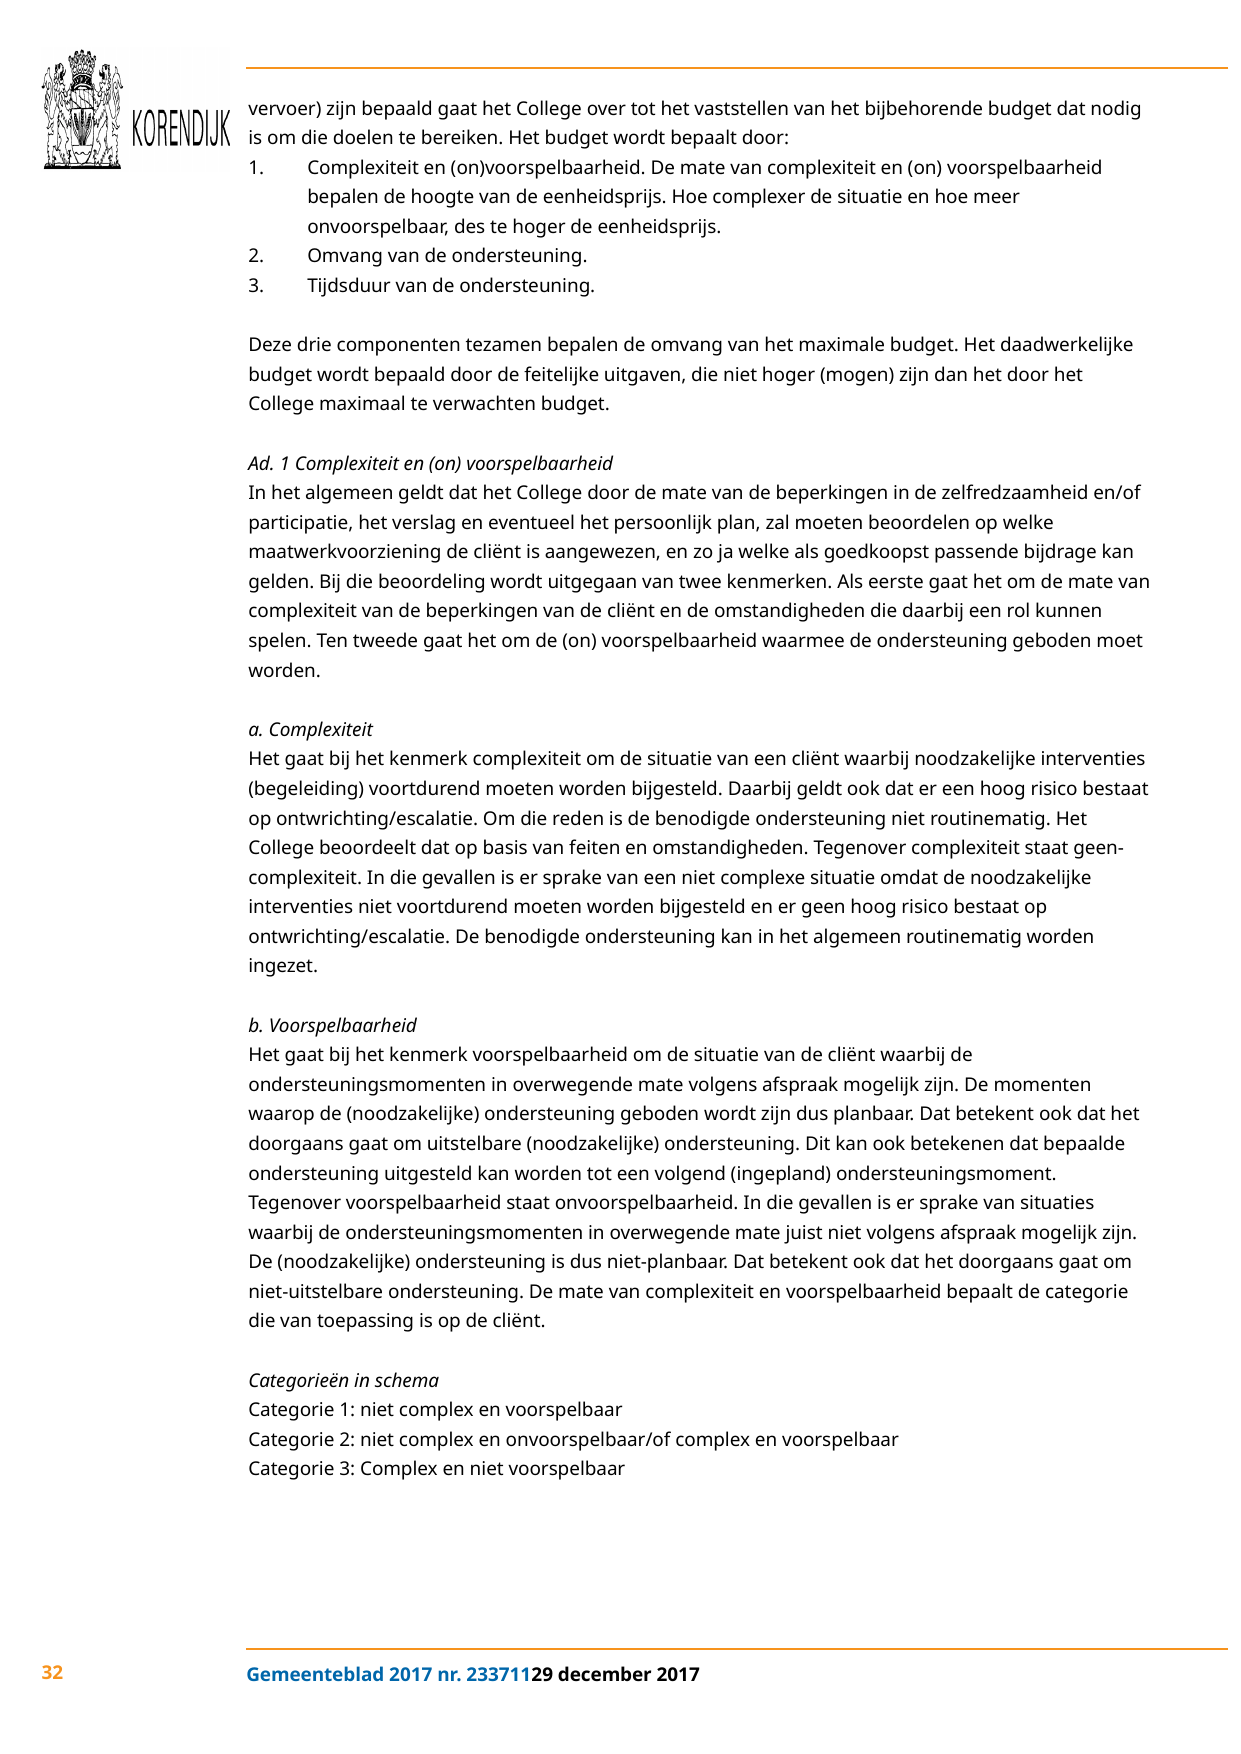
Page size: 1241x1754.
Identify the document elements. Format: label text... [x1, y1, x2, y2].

list Tijdsduur van de ondersteuning. [248, 272, 1152, 298]
text Ad. 1 Complexiteit en (on) voorspelbaarheid [248, 450, 1152, 476]
list Omvang van de ondersteuning. [248, 243, 1152, 268]
text In het algemeen geldt dat het College door de mate van de beperkingen in de zelfredzaamheid en/of participatie, het verslag en eventueel het persoonlijk plan, zal moeten beoordelen op welke maatwerkvoorziening de cliënt is aangewezen, en zo ja welke als goedkoopst passende bijdrage kan gelden. Bij die beoordeling wordt uitgegaan van twee kenmerken. Als eerste gaat het om de mate van complexiteit van de beperkingen van de cliënt en de omstandigheden die daarbij een rol kunnen spelen. Ten tweede gaat het om de (on) voorspelbaarheid waarmee de ondersteuning geboden moet worden. [248, 479, 1152, 683]
picture [41, 47, 231, 172]
text b. Voorspelbaarheid [248, 1012, 1152, 1038]
text Deze drie componenten tezamen bepalen de omvang van het maximale budget. Het daadwerkelijke budget wordt bepaald door de feitelijke uitgaven, die niet hoger (mogen) zijn dan het door het College maximaal te verwachten budget. [248, 331, 1152, 416]
text Het gaat bij het kenmerk voorspelbaarheid om de situatie van de cliënt waarbij de ondersteuningsmomenten in overwegende mate volgens afspraak mogelijk zijn. De momenten waarop de (noodzakelijke) ondersteuning geboden wordt zijn dus planbaar. Dat betekent ook dat het doorgaans gaat om uitstelbare (noodzakelijke) ondersteuning. Dit kan ook betekenen dat bepaalde ondersteuning uitgesteld kan worden tot een volgend (ingepland) ondersteuningsmoment. Tegenover voorspelbaarheid staat onvoorspelbaarheid. In die gevallen is er sprake van situaties waarbij de ondersteuningsmomenten in overwegende mate juist niet volgens afspraak mogelijk zijn. De (noodzakelijke) ondersteuning is dus niet-planbaar. Dat betekent ook dat het doorgaans gaat om niet-uitstelbare ondersteuning. De mate van complexiteit en voorspelbaarheid bepaalt de categorie die van toepassing is op de cliënt. [248, 1041, 1152, 1333]
text Categorieën in schema [248, 1367, 1152, 1393]
text Categorie 1: niet complex en voorspelbaar [248, 1396, 1152, 1422]
list Complexiteit en (on)voorspelbaarheid. De mate van complexiteit en (on) voorspelbaarheid bepalen de hoogte van de eenheidsprijs. Hoe complexer de situatie en hoe meer onvoorspelbaar, des te hoger de eenheidsprijs. [248, 154, 1152, 239]
text Categorie 3: Complex en niet voorspelbaar [248, 1456, 1152, 1481]
text Categorie 2: niet complex en onvoorspelbaar/of complex en voorspelbaar [248, 1426, 1152, 1452]
text a. Complexiteit [248, 716, 1152, 742]
text Het gaat bij het kenmerk complexiteit om de situatie van een cliënt waarbij noodzakelijke interventies (begeleiding) voortdurend moeten worden bijgesteld. Daarbij geldt ook dat er een hoog risico bestaat op ontwrichting/escalatie. Om die reden is de benodigde ondersteuning niet routinematig. Het College beoordeelt dat op basis van feiten en omstandigheden. Tegenover complexiteit staat geen-complexiteit. In die gevallen is er sprake van een niet complexe situatie omdat de noodzakelijke interventies niet voortdurend moeten worden bijgesteld en er geen hoog risico bestaat op ontwrichting/escalatie. De benodigde ondersteuning kan in het algemeen routinematig worden ingezet. [248, 746, 1152, 978]
text vervoer) zijn bepaald gaat het College over tot het vaststellen van het bijbehorende budget dat nodig is om die doelen te bereiken. Het budget wordt bepaalt door: [248, 95, 1152, 150]
